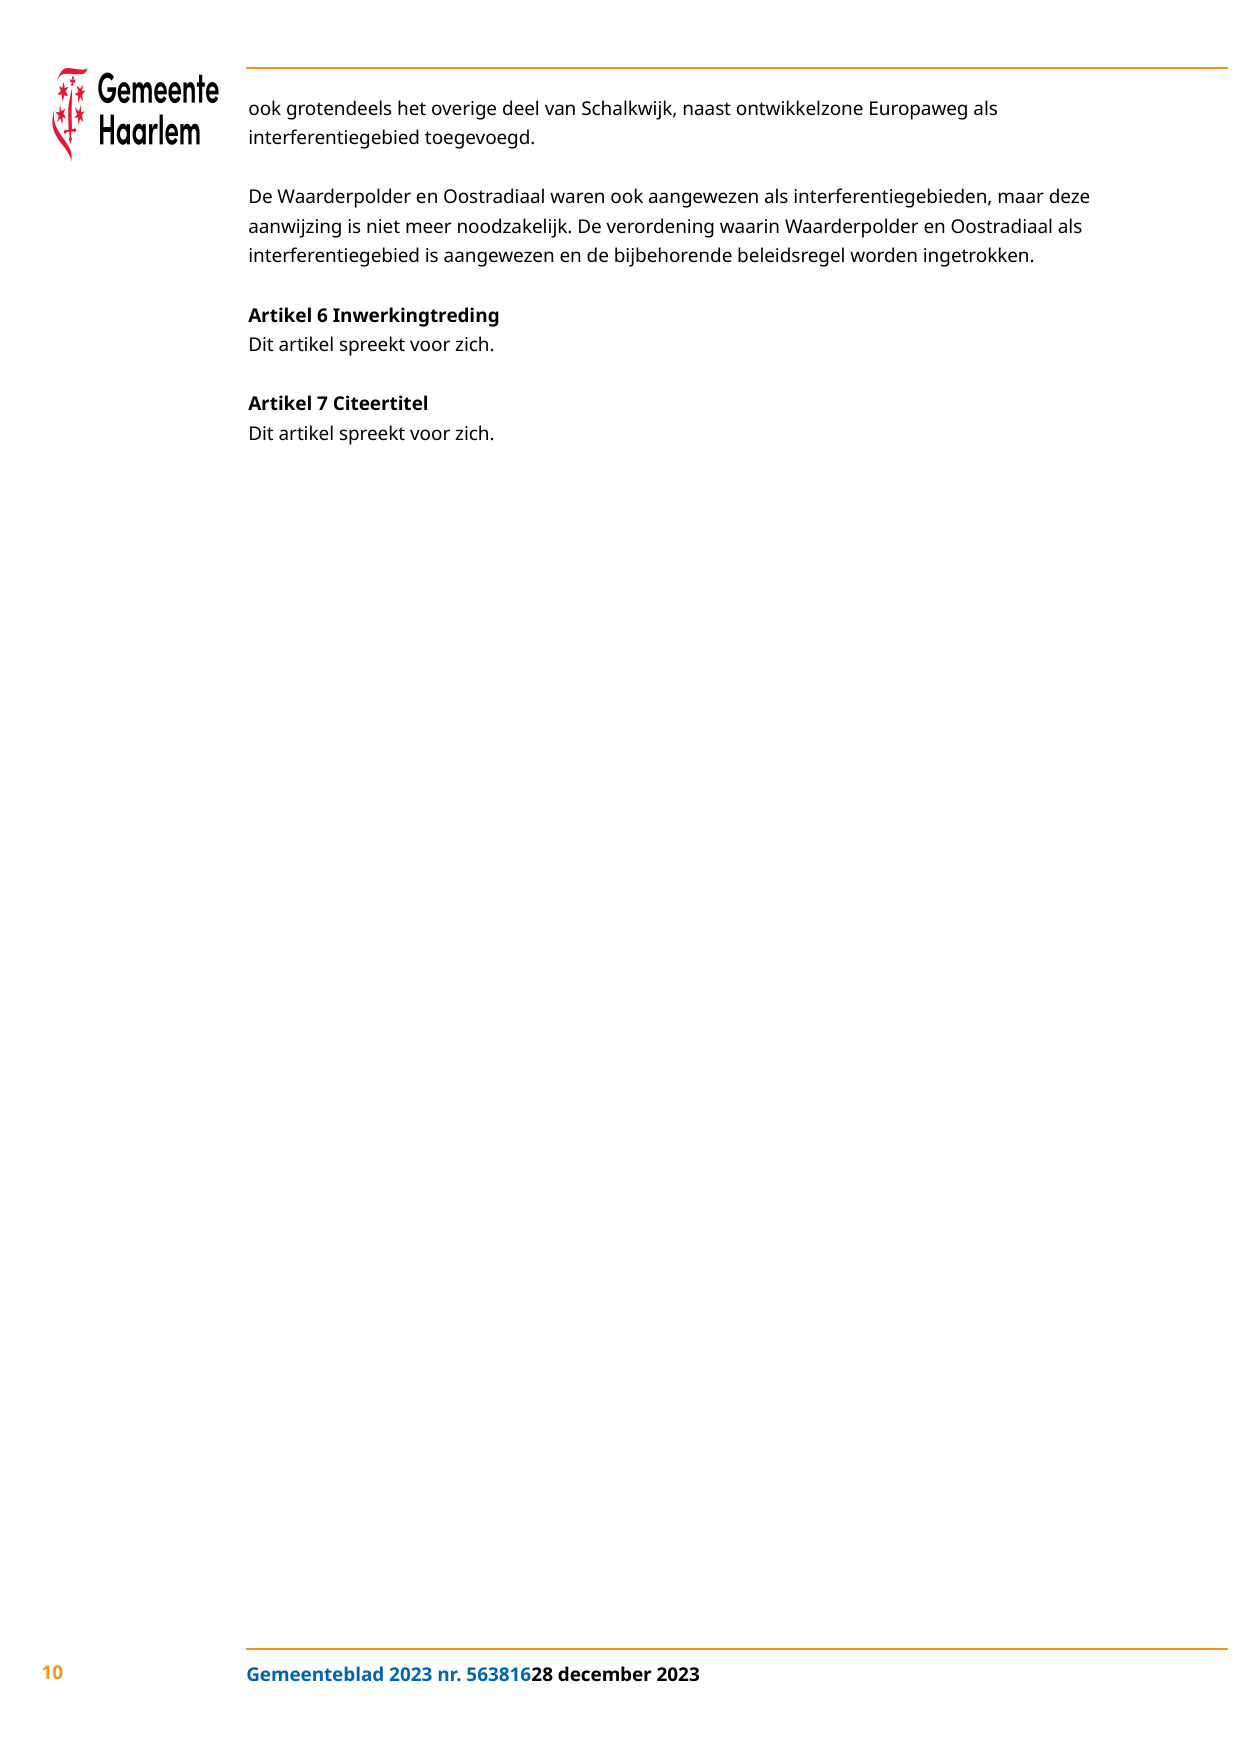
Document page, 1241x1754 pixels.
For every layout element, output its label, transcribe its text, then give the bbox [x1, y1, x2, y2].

picture [41, 47, 231, 172]
text Artikel 7 Citeertitel [248, 391, 1152, 416]
text ook grotendeels het overige deel van Schalkwijk, naast ontwikkelzone Europaweg als interferentiegebied toegevoegd. [248, 95, 1152, 150]
text De Waarderpolder en Oostradiaal waren ook aangewezen als interferentiegebieden, maar deze aanwijzing is niet meer noodzakelijk. De verordening waarin Waarderpolder en Oostradiaal als interferentiegebied is aangewezen en de bijbehorende beleidsregel worden ingetrokken. [248, 183, 1152, 268]
text Dit artikel spreekt voor zich. [248, 331, 1152, 357]
text Dit artikel spreekt voor zich. [248, 420, 1152, 446]
text Artikel 6 Inwerkingtreding [248, 302, 1152, 328]
